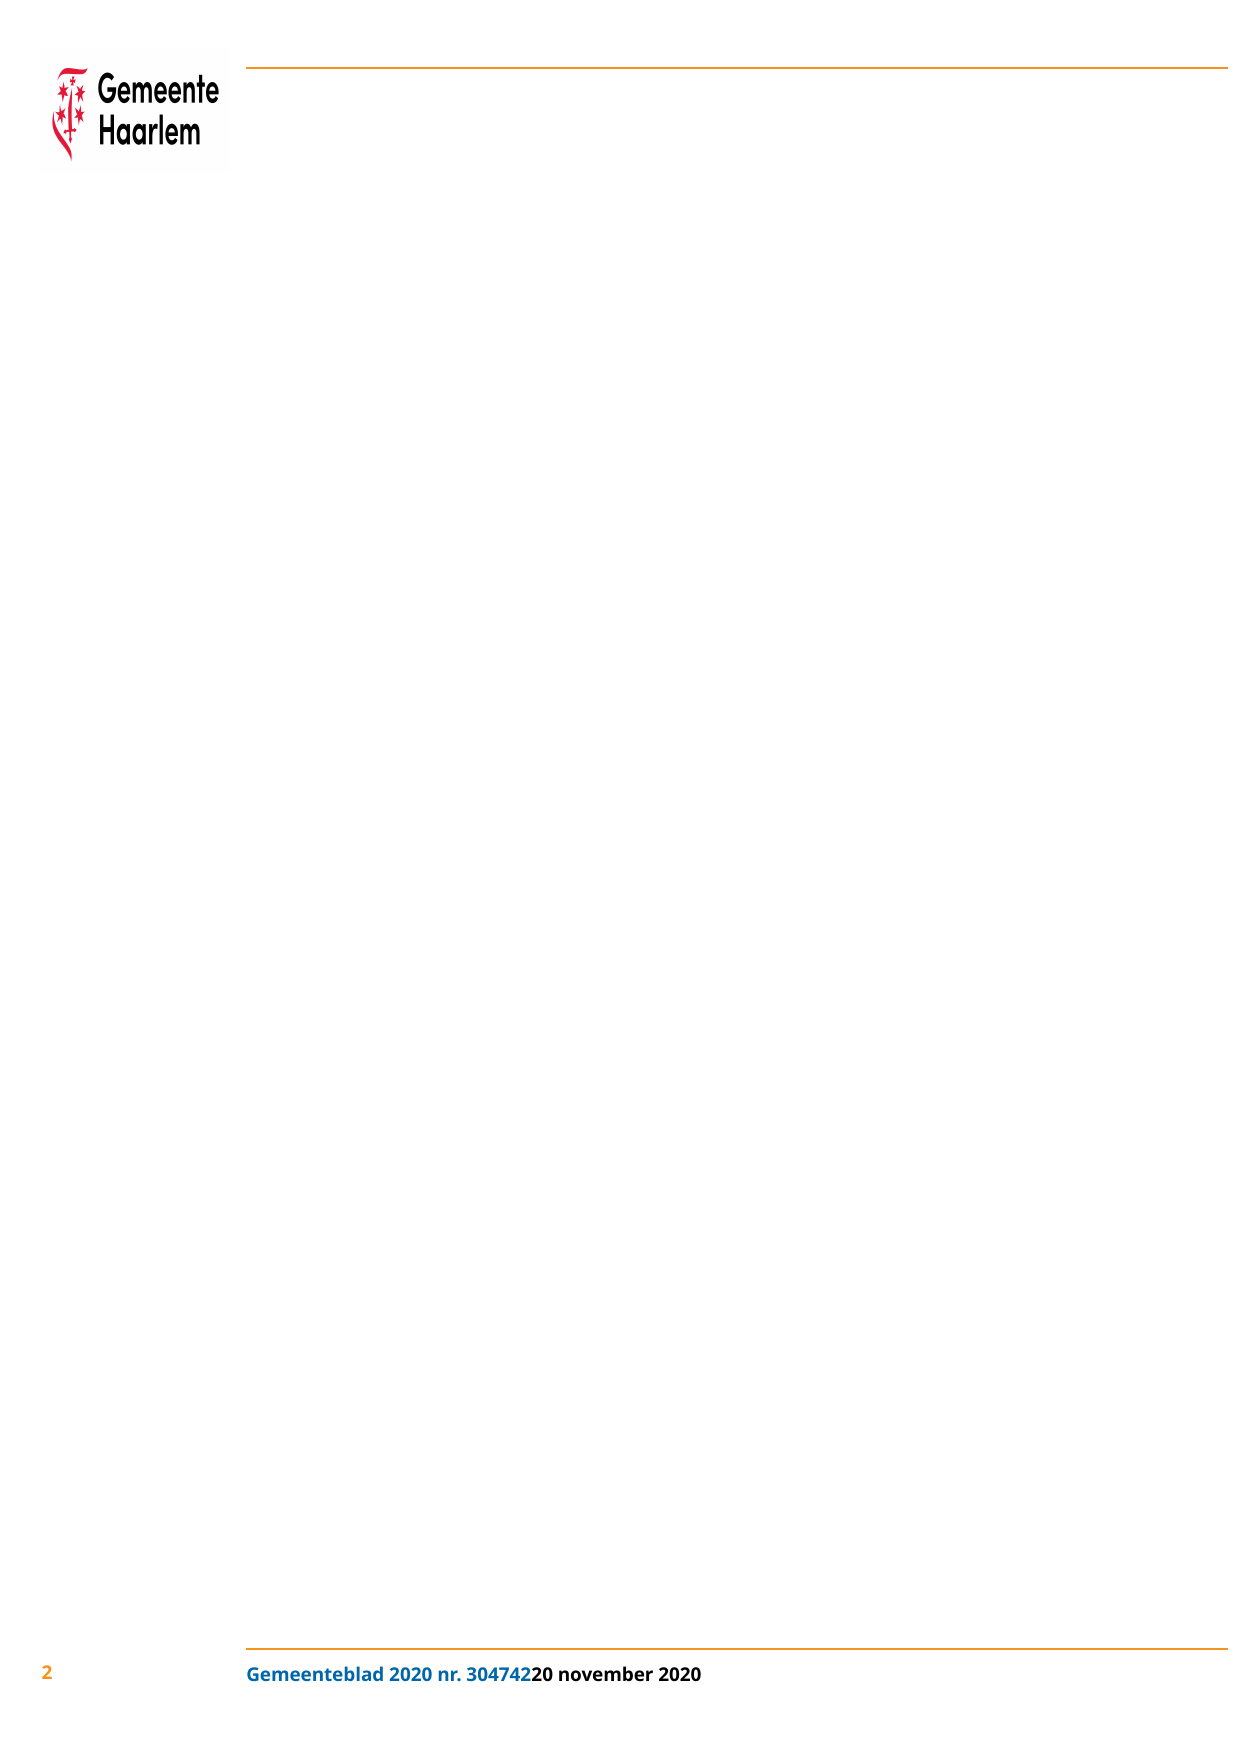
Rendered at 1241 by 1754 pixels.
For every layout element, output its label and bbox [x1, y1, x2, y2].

picture [41, 47, 231, 172]
